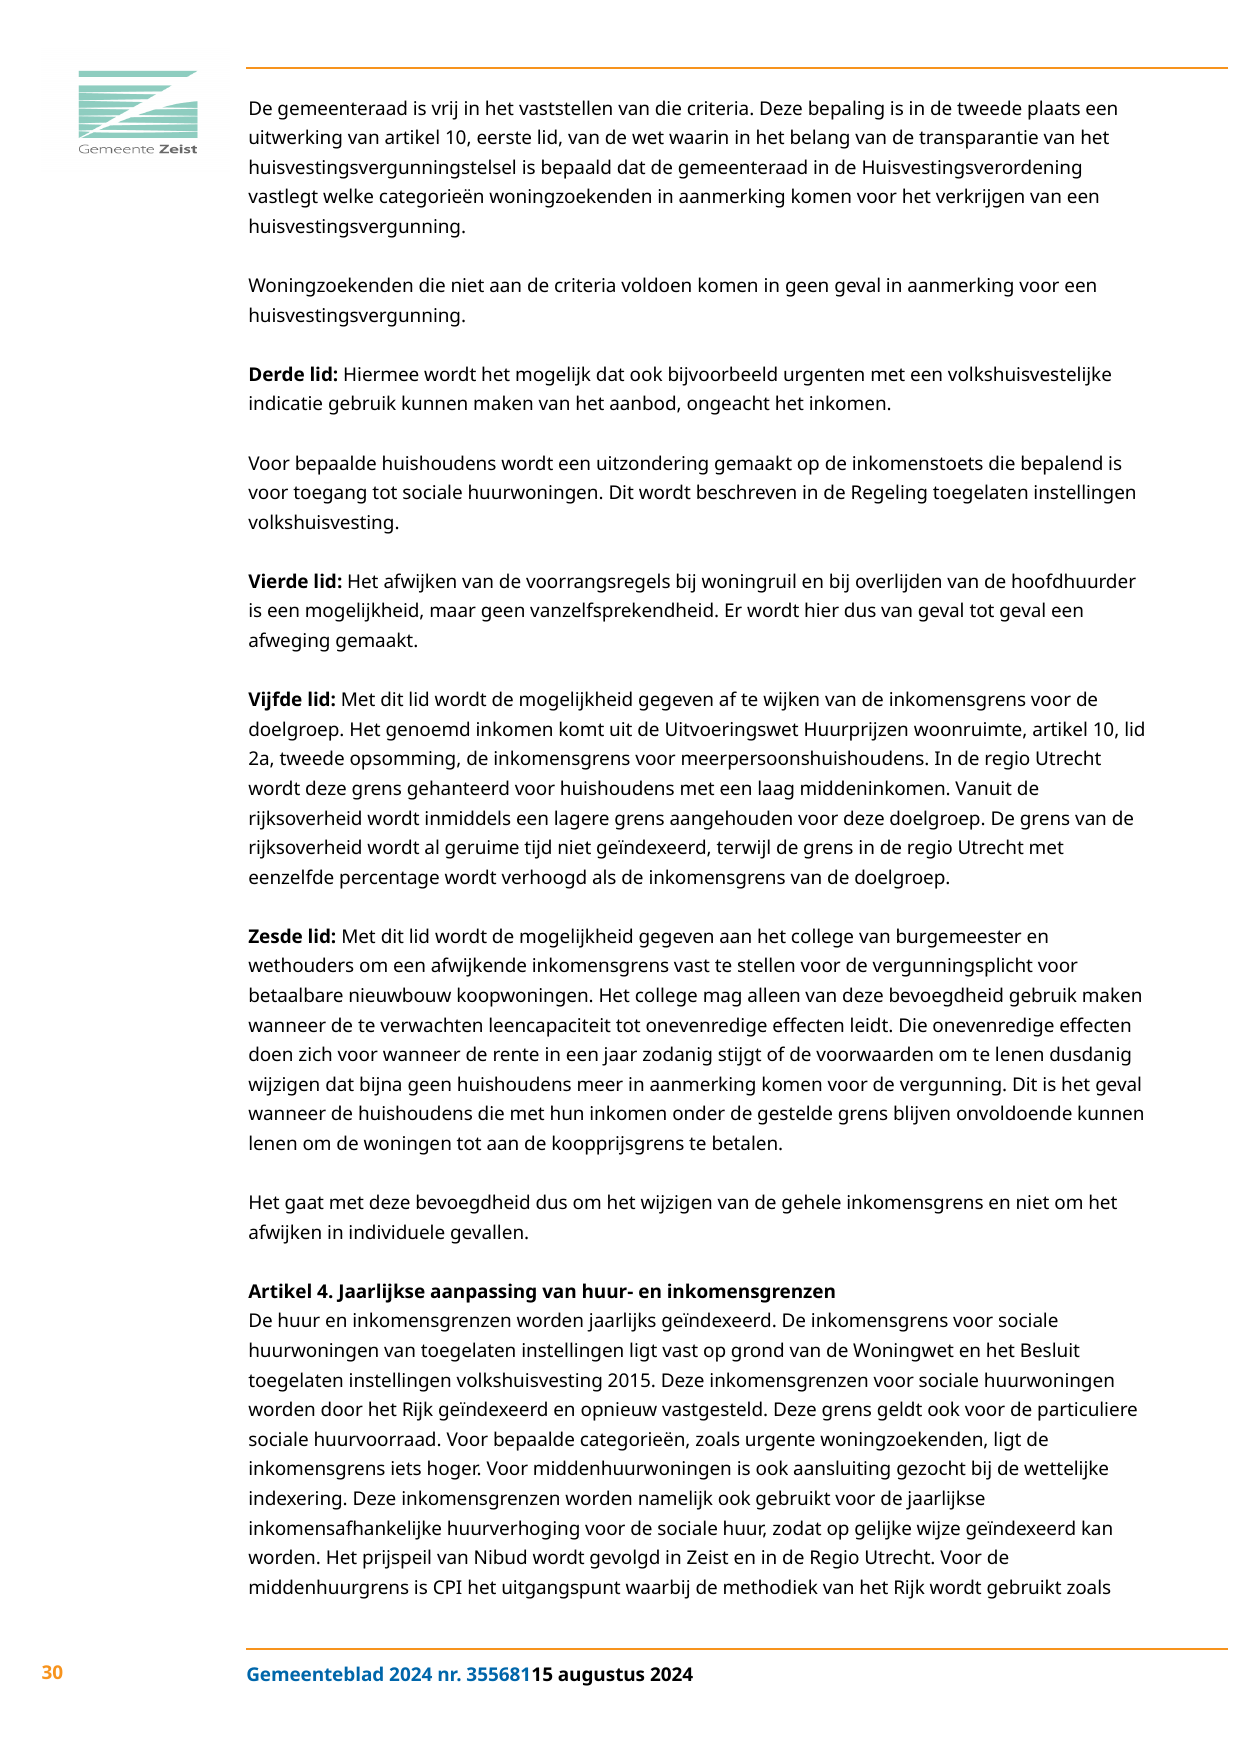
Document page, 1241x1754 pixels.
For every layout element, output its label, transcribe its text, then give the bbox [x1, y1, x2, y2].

picture [41, 47, 231, 172]
text Het gaat met deze bevoegdheid dus om het wijzigen van de gehele inkomensgrens en niet om het afwijken in individuele gevallen. [248, 1189, 1152, 1245]
text Woningzoekenden die niet aan de criteria voldoen komen in geen geval in aanmerking voor een huisvestingsvergunning. [248, 272, 1152, 328]
text Vierde lid: Het afwijken van de voorrangsregels bij woningruil en bij overlijden van de hoofdhuurder is een mogelijkheid, maar geen vanzelfsprekendheid. Er wordt hier dus van geval tot geval een afweging gemaakt. [248, 568, 1152, 653]
text De huur en inkomensgrenzen worden jaarlijks geïndexeerd. De inkomensgrens voor sociale huurwoningen van toegelaten instellingen ligt vast op grond van de Woningwet en het Besluit toegelaten instellingen volkshuisvesting 2015. Deze inkomensgrenzen voor sociale huurwoningen worden door het Rijk geïndexeerd en opnieuw vastgesteld. Deze grens geldt ook voor de particuliere sociale huurvoorraad. Voor bepaalde categorieën, zoals urgente woningzoekenden, ligt de inkomensgrens iets hoger. Voor middenhuurwoningen is ook aansluiting gezocht bij de wettelijke indexering. Deze inkomensgrenzen worden namelijk ook gebruikt voor de jaarlijkse inkomensafhankelijke huurverhoging voor de sociale huur, zodat op gelijke wijze geïndexeerd kan worden. Het prijspeil van Nibud wordt gevolgd in Zeist en in de Regio Utrecht. Voor de middenhuurgrens is CPI het uitgangspunt waarbij de methodiek van het Rijk wordt gebruikt zoals [248, 1308, 1152, 1600]
text Artikel 4. Jaarlijkse aanpassing van huur- en inkomensgrenzen [248, 1278, 1152, 1304]
text De gemeenteraad is vrij in het vaststellen van die criteria. Deze bepaling is in de tweede plaats een uitwerking van artikel 10, eerste lid, van de wet waarin in het belang van de transparantie van het huisvestingsvergunningstelsel is bepaald dat de gemeenteraad in de Huisvestingsverordening vastlegt welke categorieën woningzoekenden in aanmerking komen voor het verkrijgen van een huisvestingsvergunning. [248, 95, 1152, 239]
text Voor bepaalde huishoudens wordt een uitzondering gemaakt op de inkomenstoets die bepalend is voor toegang tot sociale huurwoningen. Dit wordt beschreven in de Regeling toegelaten instellingen volkshuisvesting. [248, 450, 1152, 535]
text Zesde lid: Met dit lid wordt de mogelijkheid gegeven aan het college van burgemeester en wethouders om een afwijkende inkomensgrens vast te stellen voor de vergunningsplicht voor betaalbare nieuwbouw koopwoningen. Het college mag alleen van deze bevoegdheid gebruik maken wanneer de te verwachten leencapaciteit tot onevenredige effecten leidt. Die onevenredige effecten doen zich voor wanneer de rente in een jaar zodanig stijgt of de voorwaarden om te lenen dusdanig wijzigen dat bijna geen huishoudens meer in aanmerking komen voor de vergunning. Dit is het geval wanneer de huishoudens die met hun inkomen onder de gestelde grens blijven onvoldoende kunnen lenen om de woningen tot aan de koopprijsgrens te betalen. [248, 923, 1152, 1156]
text Vijfde lid: Met dit lid wordt de mogelijkheid gegeven af te wijken van de inkomensgrens voor de doelgroep. Het genoemd inkomen komt uit de Uitvoeringswet Huurprijzen woonruimte, artikel 10, lid 2a, tweede opsomming, de inkomensgrens voor meerpersoonshuishoudens. In de regio Utrecht wordt deze grens gehanteerd voor huishoudens met een laag middeninkomen. Vanuit de rijksoverheid wordt inmiddels een lagere grens aangehouden voor deze doelgroep. De grens van de rijksoverheid wordt al geruime tijd niet geïndexeerd, terwijl de grens in de regio Utrecht met eenzelfde percentage wordt verhoogd als de inkomensgrens van de doelgroep. [248, 686, 1152, 890]
text Derde lid: Hiermee wordt het mogelijk dat ook bijvoorbeeld urgenten met een volkshuisvestelijke indicatie gebruik kunnen maken van het aanbod, ongeacht het inkomen. [248, 361, 1152, 416]
